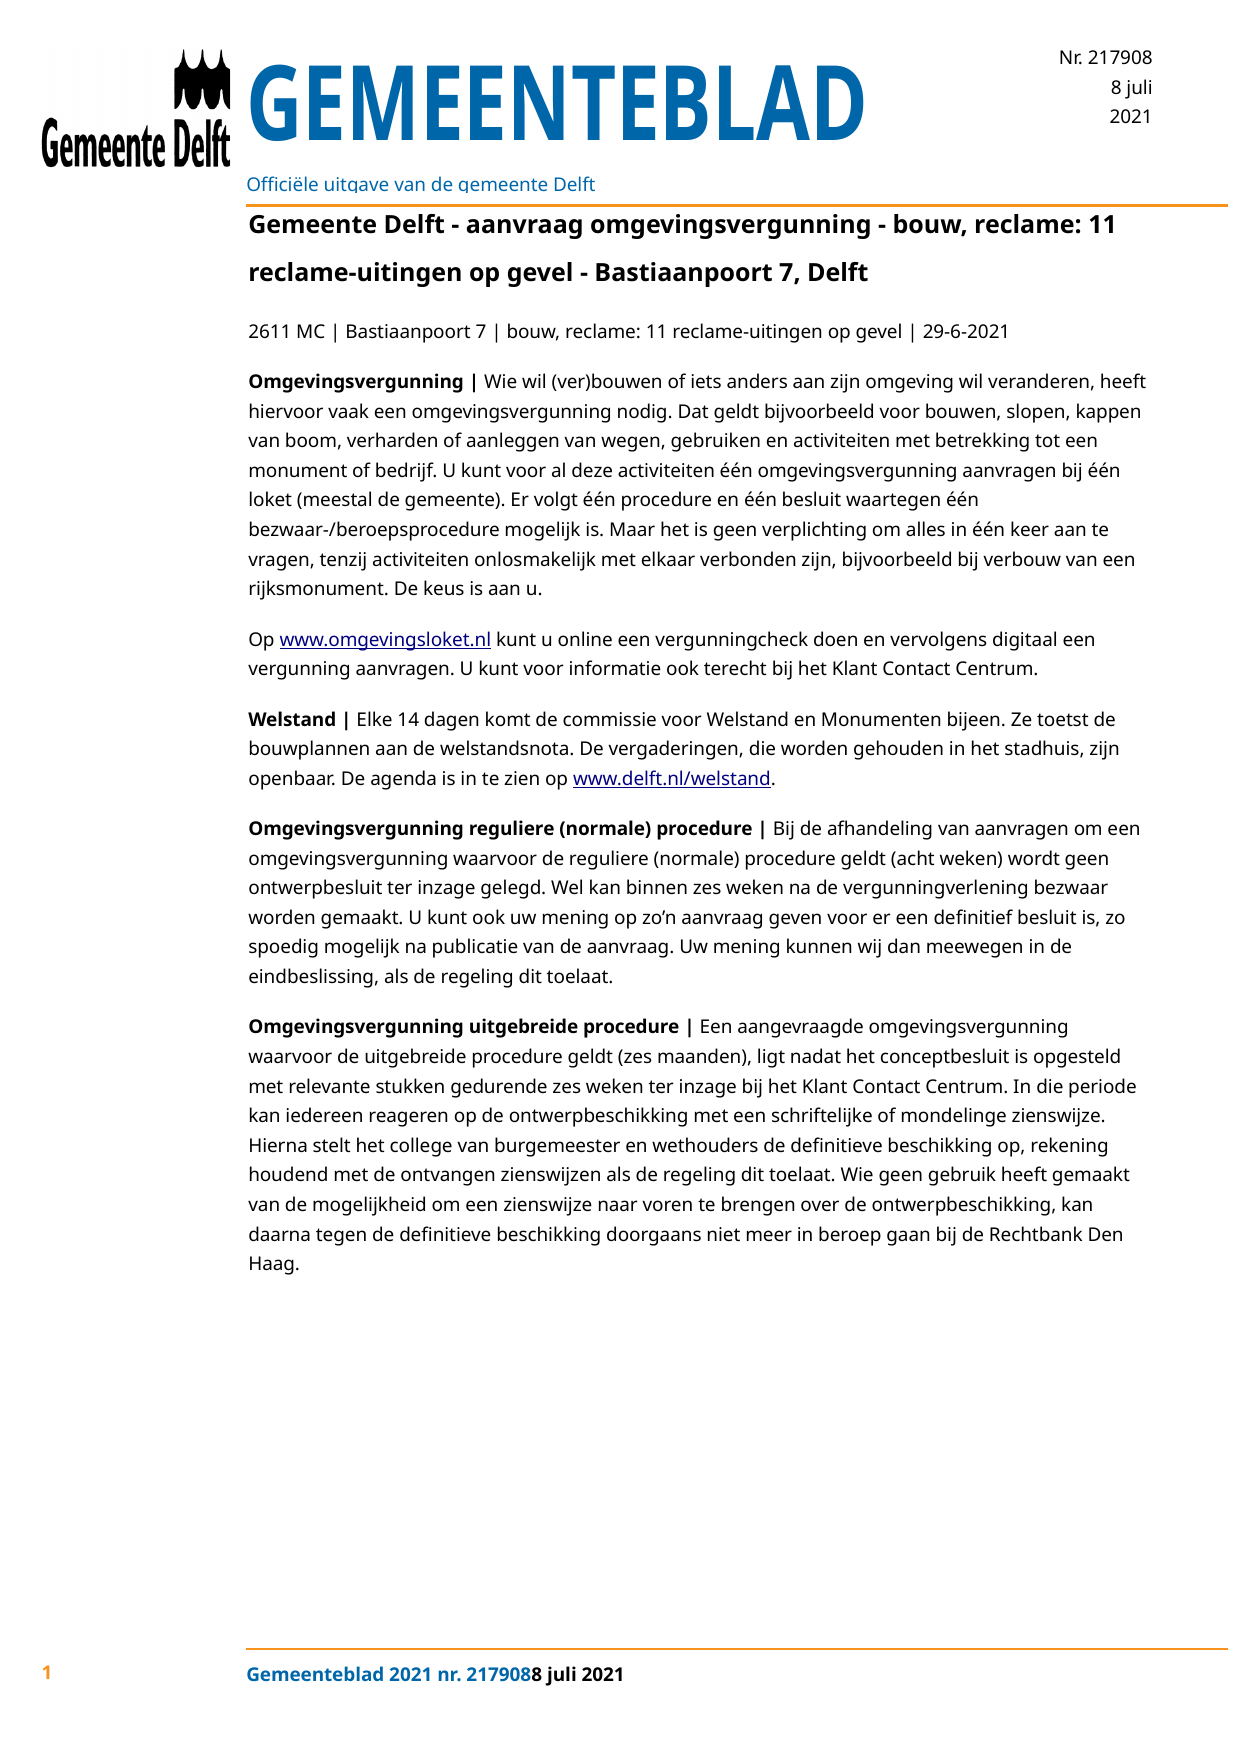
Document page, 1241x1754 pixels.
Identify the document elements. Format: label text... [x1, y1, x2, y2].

text Gemeente Delft - aanvraag omgevingsvergunning - bouw, reclame: 11 reclame-uitingen op gevel - Bastiaanpoort 7, Delft [248, 207, 1152, 288]
text Omgevingsvergunning reguliere (normale) procedure | Bij de afhandeling van aanvragen om een omgevingsvergunning waarvoor de reguliere (normale) procedure geldt (acht weken) wordt geen ontwerpbesluit ter inzage gelegd. Wel kan binnen zes weken na de vergunningverlening bezwaar worden gemaakt. U kunt ook uw mening op zo’n aanvraag geven voor er een definitief besluit is, zo spoedig mogelijk na publicatie van de aanvraag. Uw mening kunnen wij dan meewegen in de eindbeslissing, als de regeling dit toelaat. [248, 815, 1152, 989]
text Omgevingsvergunning | Wie wil (ver)bouwen of iets anders aan zijn omgeving wil veranderen, heeft hiervoor vaak een omgevingsvergunning nodig. Dat geldt bijvoorbeeld voor bouwen, slopen, kappen van boom, verharden of aanleggen van wegen, gebruiken en activiteiten met betrekking tot een monument of bedrijf. U kunt voor al deze activiteiten één omgevingsvergunning aanvragen bij één loket (meestal de gemeente). Er volgt één procedure en één besluit waartegen één bezwaar-/beroepsprocedure mogelijk is. Maar het is geen verplichting om alles in één keer aan te vragen, tenzij activiteiten onlosmakelijk met elkaar verbonden zijn, bijvoorbeeld bij verbouw van een rijksmonument. De keus is aan u. [248, 368, 1152, 601]
picture [41, 47, 231, 172]
text Op www.omgevingsloket.nl kunt u online een vergunningcheck doen en vervolgens digitaal een vergunning aanvragen. U kunt voor informatie ook terecht bij het Klant Contact Centrum. [248, 626, 1152, 681]
text Omgevingsvergunning uitgebreide procedure | Een aangevraagde omgevingsvergunning waarvoor de uitgebreide procedure geldt (zes maanden), ligt nadat het conceptbesluit is opgesteld met relevante stukken gedurende zes weken ter inzage bij het Klant Contact Centrum. In die periode kan iedereen reageren op de ontwerpbeschikking met een schriftelijke of mondelinge zienswijze. Hierna stelt het college van burgemeester en wethouders de definitieve beschikking op, rekening houdend met de ontvangen zienswijzen als de regeling dit toelaat. Wie geen gebruik heeft gemaakt van de mogelijkheid om een zienswijze naar voren te brengen over de ontwerpbeschikking, kan daarna tegen de definitieve beschikking doorgaans niet meer in beroep gaan bij de Rechtbank Den Haag. [248, 1014, 1152, 1276]
text Welstand | Elke 14 dagen komt de commissie voor Welstand en Monumenten bijeen. Ze toetst de bouwplannen aan de welstandsnota. De vergaderingen, die worden gehouden in het stadhuis, zijn openbaar. De agenda is in te zien op www.delft.nl/welstand. [248, 706, 1152, 791]
text 2611 MC | Bastiaanpoort 7 | bouw, reclame: 11 reclame-uitingen op gevel | 29-6-2021 [248, 318, 1152, 344]
